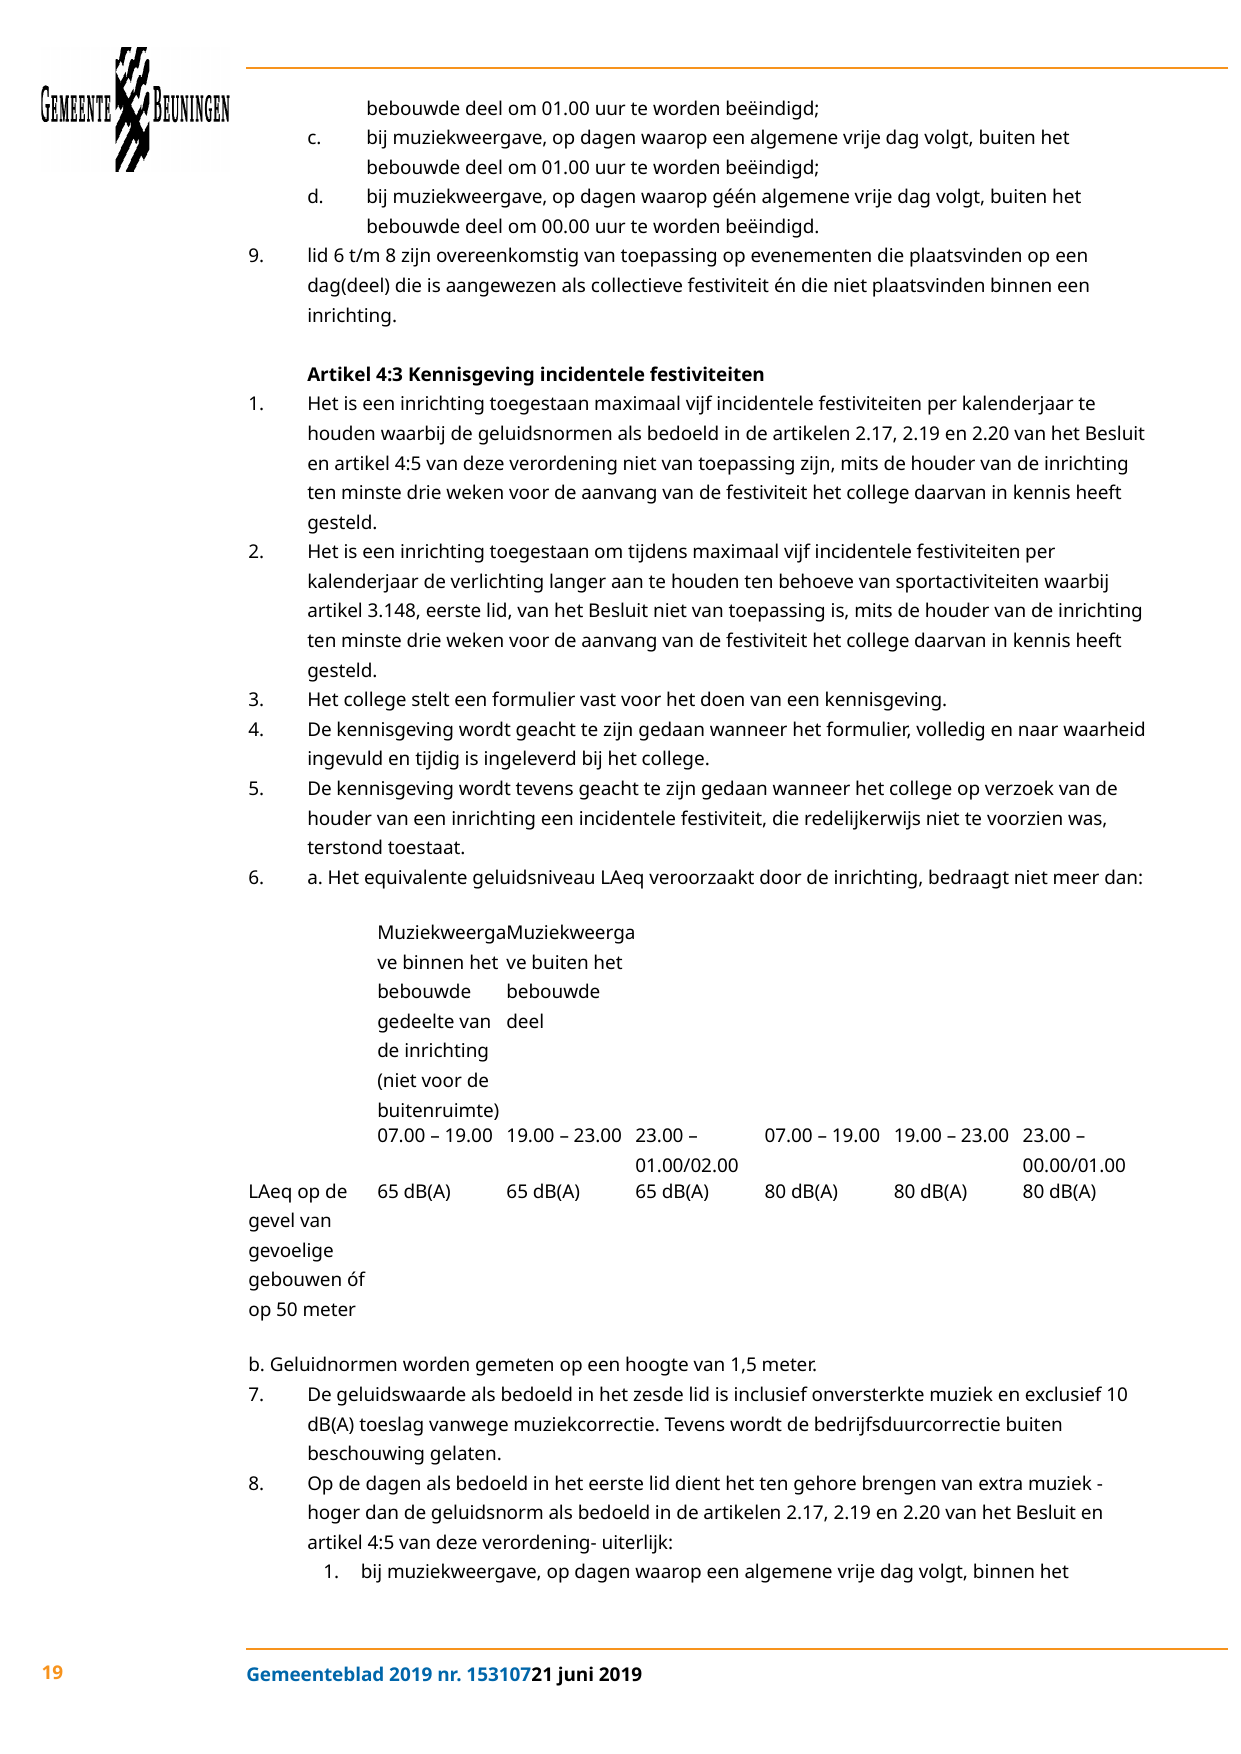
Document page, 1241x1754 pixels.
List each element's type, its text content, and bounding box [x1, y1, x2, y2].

table_cell 80 dB(A) [764, 1178, 893, 1322]
list bij muziekweergave, op dagen waarop een algemene vrije dag volgt, binnen het [323, 1559, 1152, 1584]
list Het is een inrichting toegestaan maximaal vijf incidentele festiviteiten per kalenderjaar te houden waarbij de geluidsnormen als bedoeld in de artikelen 2.17, 2.19 en 2.20 van het Besluit en artikel 4:5 van deze verordening niet van toepassing zijn, mits de houder van de inrichting ten minste drie weken voor de aanvang van de festiviteit het college daarvan in kennis heeft gesteld. [248, 391, 1152, 535]
list Het college stelt een formulier vast voor het doen van een kennisgeving. [248, 686, 1152, 712]
table_header [248, 919, 377, 1123]
table_cell 65 dB(A) [635, 1178, 764, 1322]
table_cell LAeq op de gevel van gevoelige gebouwen óf op 50 meter [248, 1178, 377, 1322]
table_cell 80 dB(A) [1023, 1178, 1152, 1322]
table_header Muziekweergave binnen het bebouwde gedeelte van de inrichting (niet voor de buitenruimte) [377, 919, 506, 1123]
table_cell 65 dB(A) [506, 1178, 635, 1322]
table_cell 23.00 – 01.00/02.00 [635, 1123, 764, 1178]
table_cell 23.00 – 00.00/01.00 [1023, 1123, 1152, 1178]
table_header Muziekweergave buiten het bebouwde deel [506, 919, 635, 1123]
table_cell [248, 1123, 377, 1178]
list bij muziekweergave, op dagen waarop géén algemene vrije dag volgt, buiten het bebouwde deel om 00.00 uur te worden beëindigd. [307, 183, 1152, 239]
list bij muziekweergave, op dagen waarop een algemene vrije dag volgt, buiten het bebouwde deel om 01.00 uur te worden beëindigd; [307, 124, 1152, 180]
list De geluidswaarde als bedoeld in het zesde lid is inclusief onversterkte muziek en exclusief 10 dB(A) toeslag vanwege muziekcorrectie. Tevens wordt de bedrijfsduurcorrectie buiten beschouwing gelaten. [248, 1381, 1152, 1466]
list De kennisgeving wordt geacht te zijn gedaan wanneer het formulier, volledig en naar waarheid ingevuld en tijdig is ingeleverd bij het college. [248, 716, 1152, 771]
list De kennisgeving wordt tevens geacht te zijn gedaan wanneer het college op verzoek van de houder van een inrichting een incidentele festiviteit, die redelijkerwijs niet te voorzien was, terstond toestaat. [248, 775, 1152, 860]
picture [41, 47, 231, 172]
table_cell 19.00 – 23.00 [506, 1123, 635, 1178]
list lid 6 t/m 8 zijn overeenkomstig van toepassing op evenementen die plaatsvinden op een dag(deel) die is aangewezen als collectieve festiviteit én die niet plaatsvinden binnen een inrichting. [248, 243, 1152, 328]
table_cell 65 dB(A) [377, 1178, 506, 1322]
table_cell 07.00 – 19.00 [377, 1123, 506, 1178]
list a. Het equivalente geluidsniveau LAeq veroorzaakt door de inrichting, bedraagt niet meer dan: [248, 864, 1152, 890]
text b. Geluidnormen worden gemeten op een hoogte van 1,5 meter. [248, 1352, 1152, 1377]
list Artikel 4:3 Kennisgeving incidentele festiviteiten [248, 361, 1152, 387]
list Op de dagen als bedoeld in het eerste lid dient het ten gehore brengen van extra muziek - hoger dan de geluidsnorm als bedoeld in de artikelen 2.17, 2.19 en 2.20 van het Besluit en artikel 4:5 van deze verordening- uiterlijk: [248, 1470, 1152, 1555]
table_cell 80 dB(A) [894, 1178, 1022, 1322]
list bebouwde deel om 01.00 uur te worden beëindigd; [307, 95, 1152, 121]
table_cell 07.00 – 19.00 [764, 1123, 893, 1178]
table_cell 19.00 – 23.00 [894, 1123, 1022, 1178]
list Het is een inrichting toegestaan om tijdens maximaal vijf incidentele festiviteiten per kalenderjaar de verlichting langer aan te houden ten behoeve van sportactiviteiten waarbij artikel 3.148, eerste lid, van het Besluit niet van toepassing is, mits de houder van de inrichting ten minste drie weken voor de aanvang van de festiviteit het college daarvan in kennis heeft gesteld. [248, 538, 1152, 683]
